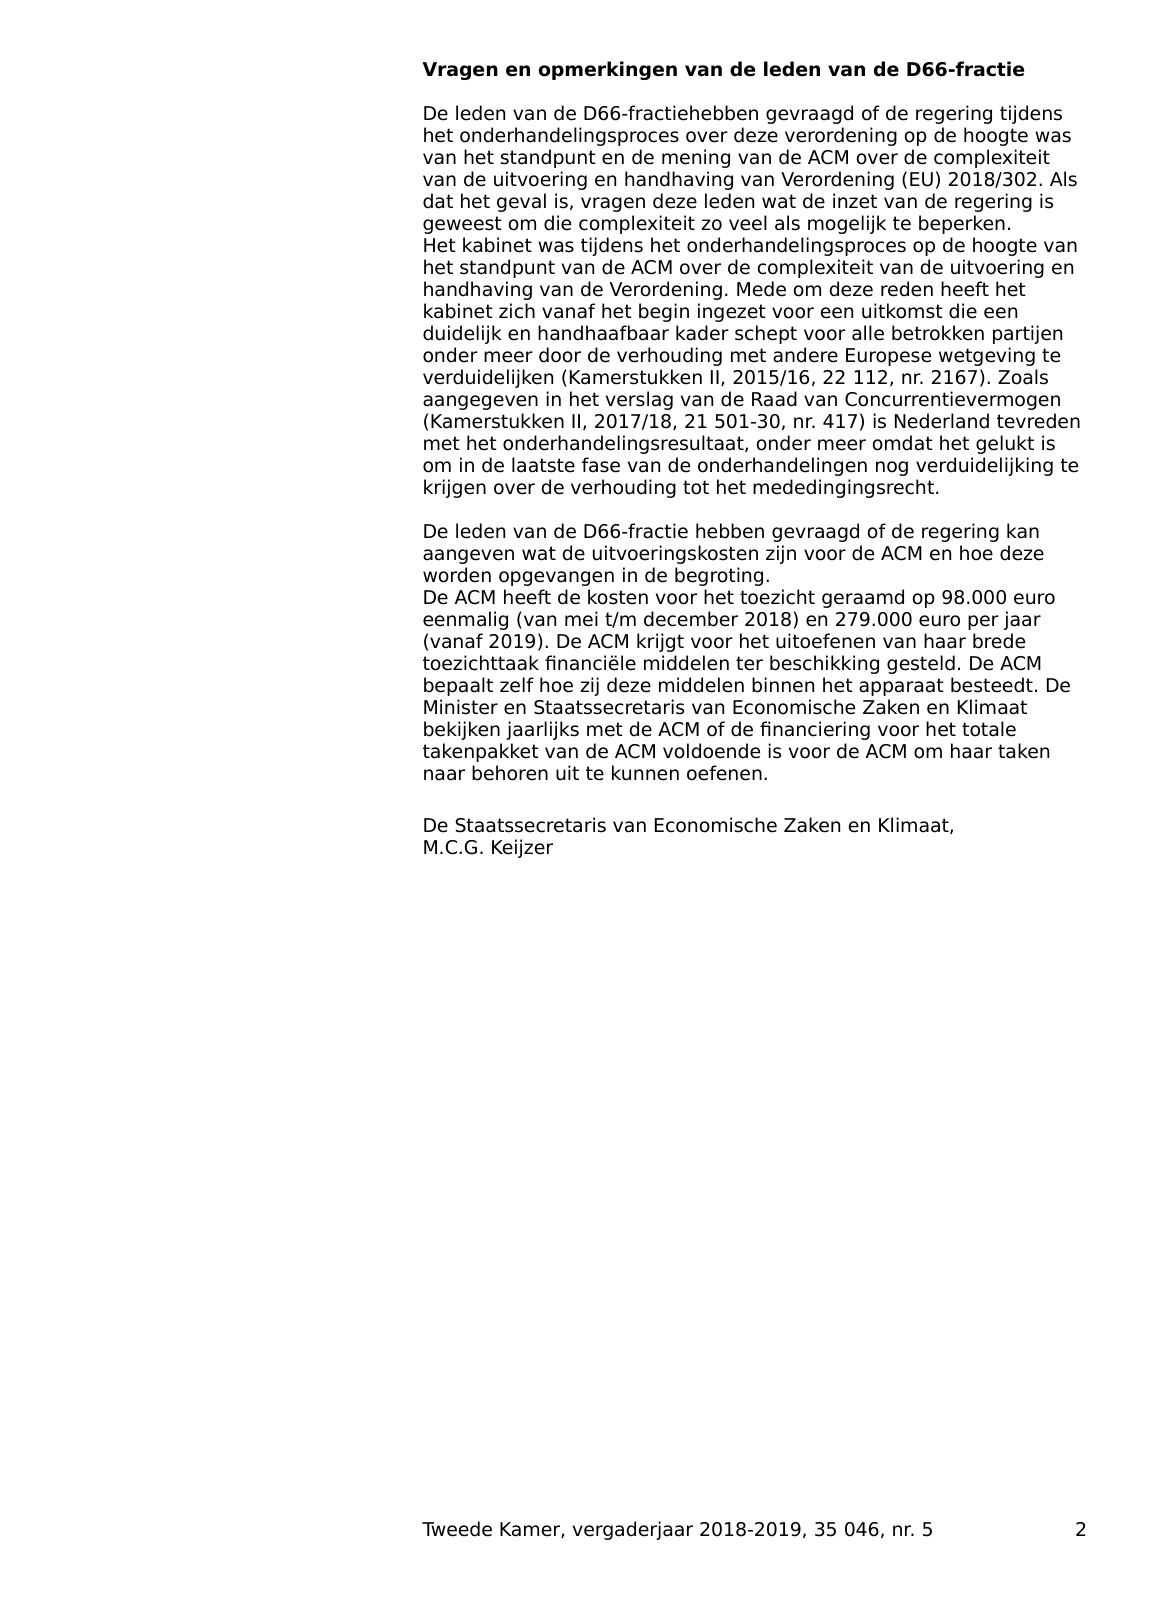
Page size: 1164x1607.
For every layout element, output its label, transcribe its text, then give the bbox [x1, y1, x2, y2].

text De leden van de D66-fractiehebben gevraagd of de regering tijdens het onderhandelingsproces over deze verordening op de hoogte was van het standpunt en de mening van de ACM over de complexiteit van de uitvoering en handhaving van Verordening (EU) 2018/302. Als dat het geval is, vragen deze leden wat de inzet van de regering is geweest om die complexiteit zo veel als mogelijk te beperken. [422, 103, 1087, 235]
subtitle Vragen en opmerkingen van de leden van de D66-fractie [422, 59, 1087, 81]
text De Staatssecretaris van Economische Zaken en Klimaat, M.C.G. Keijzer [422, 815, 1087, 859]
text De ACM heeft de kosten voor het toezicht geraamd op 98.000 euro eenmalig (van mei t/m december 2018) en 279.000 euro per jaar (vanaf 2019). De ACM krijgt voor het uitoefenen van haar brede toezichttaak financiële middelen ter beschikking gesteld. De ACM bepaalt zelf hoe zij deze middelen binnen het apparaat besteedt. De Minister en Staatssecretaris van Economische Zaken en Klimaat bekijken jaarlijks met de ACM of de financiering voor het totale takenpakket van de ACM voldoende is voor de ACM om haar taken naar behoren uit te kunnen oefenen. [422, 587, 1087, 785]
text De leden van de D66-fractie hebben gevraagd of de regering kan aangeven wat de uitvoeringskosten zijn voor de ACM en hoe deze worden opgevangen in de begroting. [422, 521, 1087, 587]
text Het kabinet was tijdens het onderhandelingsproces op de hoogte van het standpunt van de ACM over de complexiteit van de uitvoering en handhaving van de Verordening. Mede om deze reden heeft het kabinet zich vanaf het begin ingezet voor een uitkomst die een duidelijk en handhaafbaar kader schept voor alle betrokken partijen onder meer door de verhouding met andere Europese wetgeving te verduidelijken (Kamerstukken II, 2015/16, 22 112, nr. 2167). Zoals aangegeven in het verslag van de Raad van Concurrentievermogen (Kamerstukken II, 2017/18, 21 501-30, nr. 417) is Nederland tevreden met het onderhandelingsresultaat, onder meer omdat het gelukt is om in de laatste fase van de onderhandelingen nog verduidelijking te krijgen over de verhouding tot het mededingingsrecht. [422, 235, 1087, 499]
